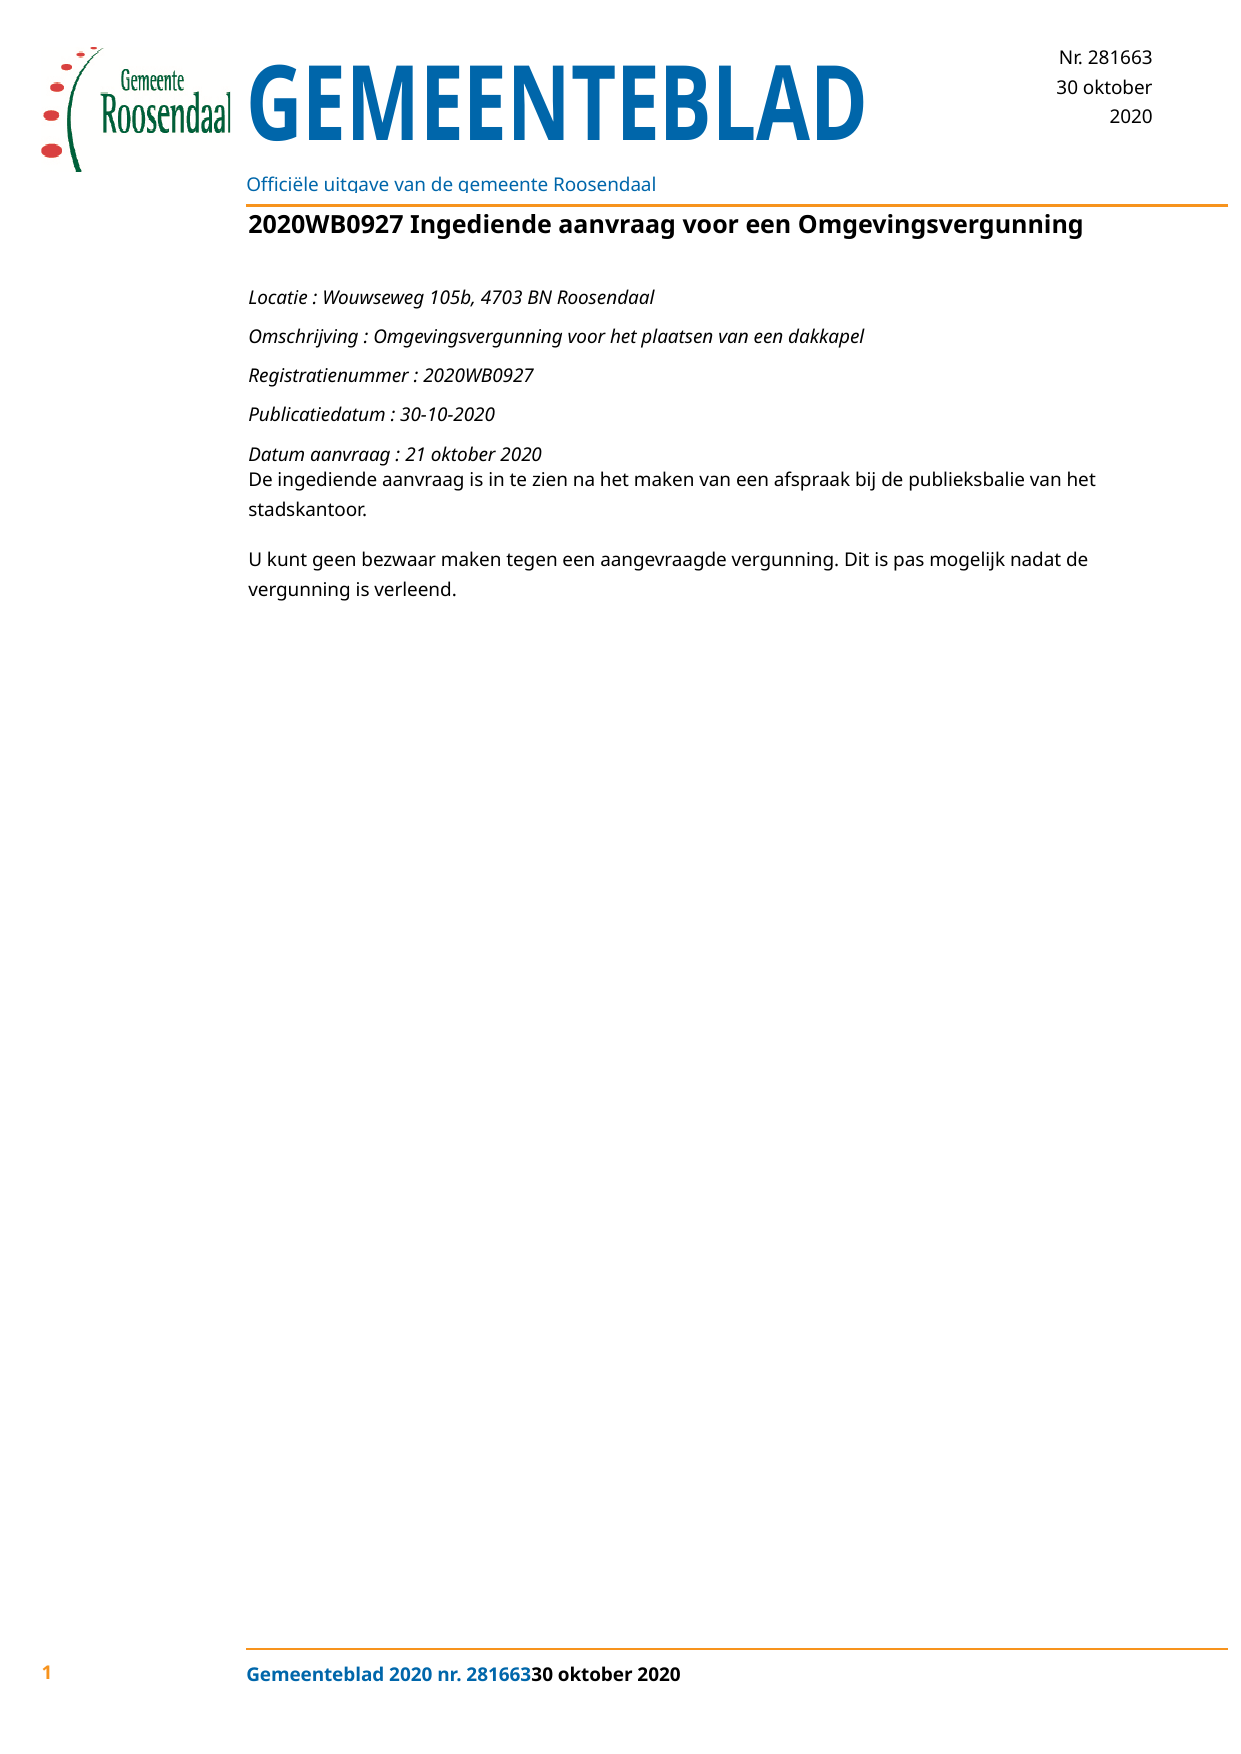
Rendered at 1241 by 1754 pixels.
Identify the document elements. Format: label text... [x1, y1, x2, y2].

text De ingediende aanvraag is in te zien na het maken van een afspraak bij de publieksbalie van het stadskantoor. [248, 467, 1152, 522]
text Publicatiedatum : 30-10-2020 [248, 402, 1152, 427]
text Omschrijving : Omgevingsvergunning voor het plaatsen van een dakkapel [248, 323, 1152, 349]
text 2020WB0927 Ingediende aanvraag voor een Omgevingsvergunning [248, 207, 1152, 241]
text Datum aanvraag : 21 oktober 2020 [248, 441, 1152, 467]
text Registratienummer : 2020WB0927 [248, 362, 1152, 388]
text U kunt geen bezwaar maken tegen een aangevraagde vergunning. Dit is pas mogelijk nadat de vergunning is verleend. [248, 547, 1152, 602]
picture [41, 47, 231, 172]
text Locatie : Wouwseweg 105b, 4703 BN Roosendaal [248, 284, 1152, 309]
